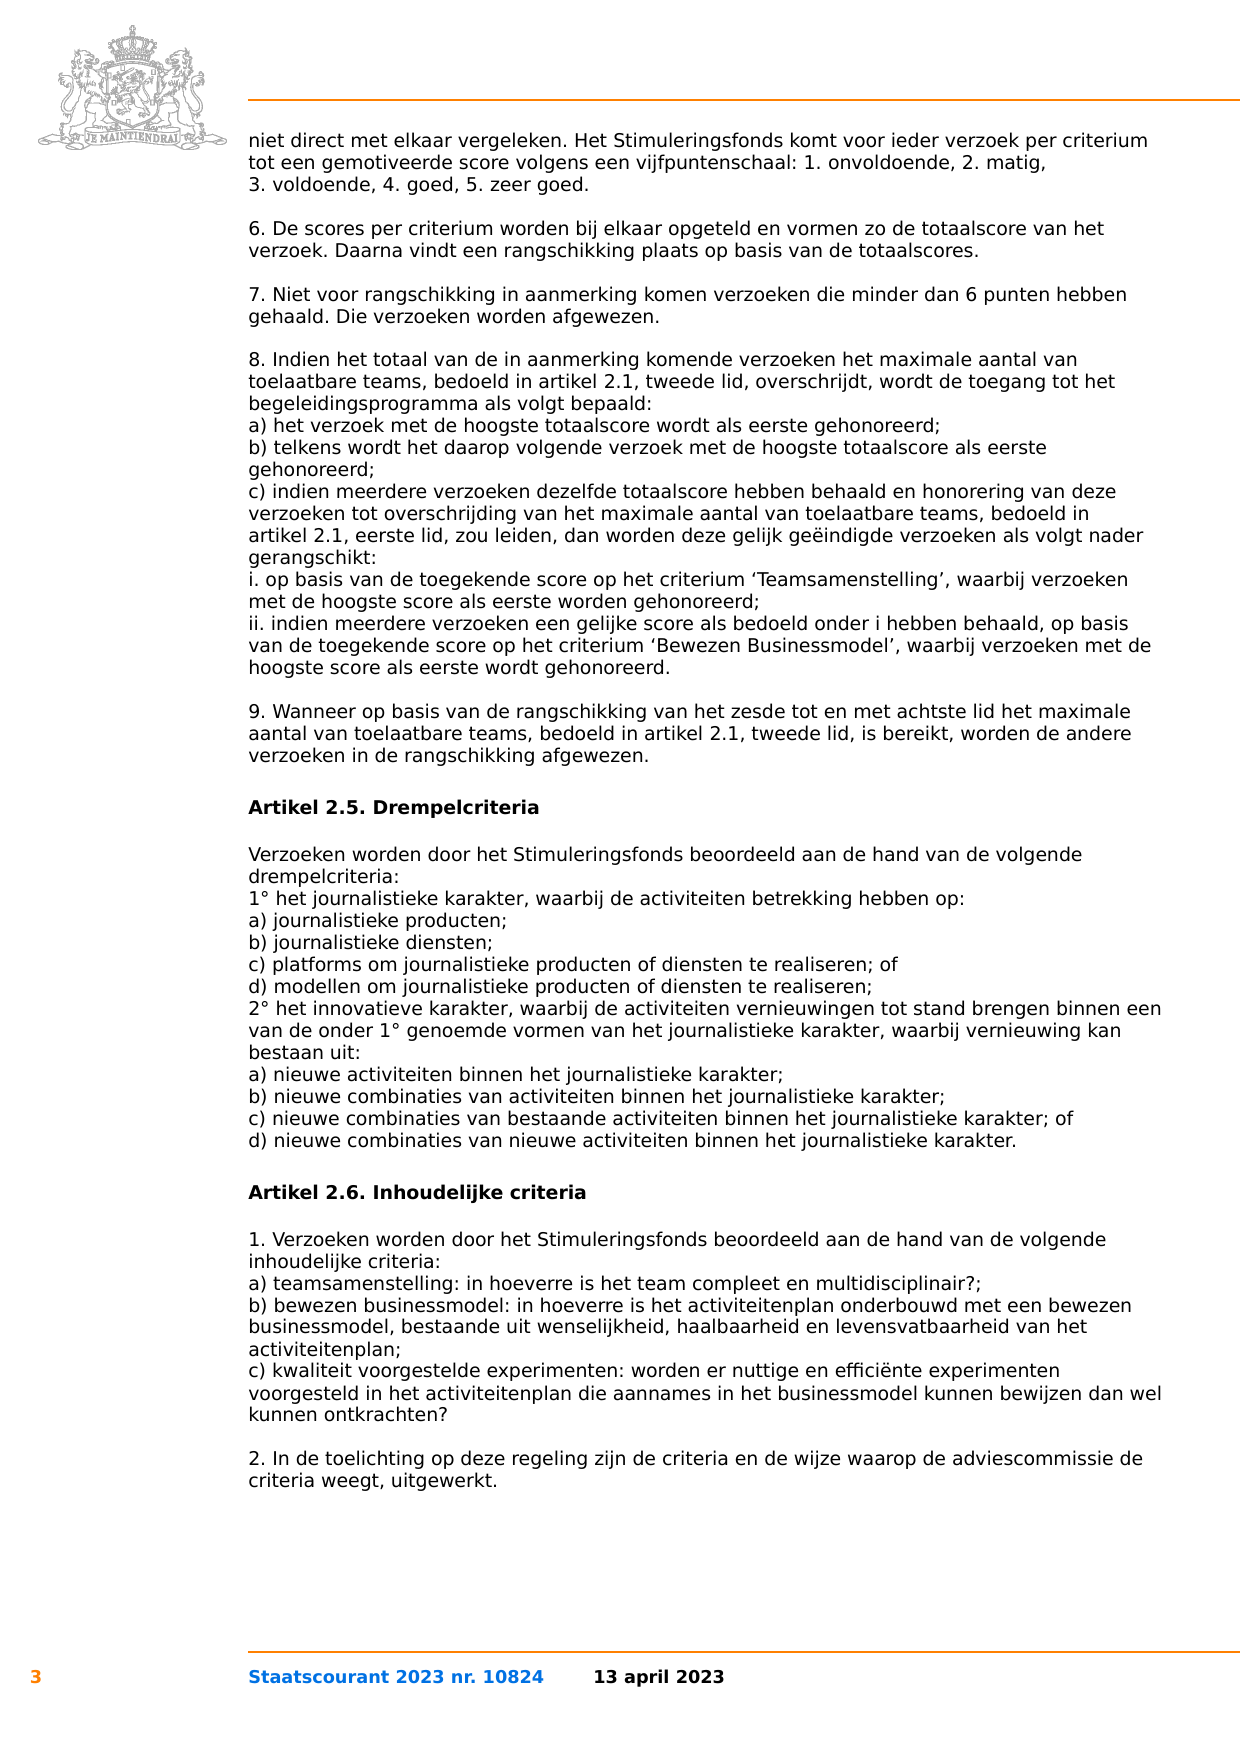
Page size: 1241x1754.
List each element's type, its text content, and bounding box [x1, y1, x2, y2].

text Verzoeken worden door het Stimuleringsfonds beoordeeld aan de hand van de volgende drempelcriteria: [248, 844, 1163, 888]
subtitle Artikel 2.6. Inhoudelijke criteria [248, 1182, 1163, 1203]
text ii. indien meerdere verzoeken een gelijke score als bedoeld onder i hebben behaald, op basis van de toegekende score op het criterium ‘Bewezen Businessmodel’, waarbij verzoeken met de hoogste score als eerste wordt gehonoreerd. [248, 613, 1163, 679]
text 9. Wanneer op basis van de rangschikking van het zesde tot en met achtste lid het maximale aantal van toelaatbare teams, bedoeld in artikel 2.1, tweede lid, is bereikt, worden de andere verzoeken in de rangschikking afgewezen. [248, 701, 1163, 767]
text b) journalistieke diensten; [248, 932, 1163, 954]
text 2. In de toelichting op deze regeling zijn de criteria en de wijze waarop de adviescommissie de criteria weegt, uitgewerkt. [248, 1448, 1163, 1492]
text c) platforms om journalistieke producten of diensten te realiseren; of [248, 954, 1163, 976]
text d) nieuwe combinaties van nieuwe activiteiten binnen het journalistieke karakter. [248, 1129, 1163, 1152]
text 7. Niet voor rangschikking in aanmerking komen verzoeken die minder dan 6 punten hebben gehaald. Die verzoeken worden afgewezen. [248, 283, 1163, 327]
text c) nieuwe combinaties van bestaande activiteiten binnen het journalistieke karakter; of [248, 1108, 1163, 1129]
text 1° het journalistieke karakter, waarbij de activiteiten betrekking hebben op: [248, 888, 1163, 910]
text 6. De scores per criterium worden bij elkaar opgeteld en vormen zo de totaalscore van het verzoek. Daarna vindt een rangschikking plaats op basis van de totaalscores. [248, 218, 1163, 262]
text b) nieuwe combinaties van activiteiten binnen het journalistieke karakter; [248, 1086, 1163, 1108]
picture [38, 25, 227, 150]
text a) nieuwe activiteiten binnen het journalistieke karakter; [248, 1064, 1163, 1086]
text a) teamsamenstelling: in hoeverre is het team compleet en multidisciplinair?; [248, 1272, 1163, 1294]
text b) telkens wordt het daarop volgende verzoek met de hoogste totaalscore als eerste gehonoreerd; [248, 437, 1163, 481]
text 2° het innovatieve karakter, waarbij de activiteiten vernieuwingen tot stand brengen binnen een van de onder 1° genoemde vormen van het journalistieke karakter, waarbij vernieuwing kan bestaan uit: [248, 998, 1163, 1064]
subtitle Artikel 2.5. Drempelcriteria [248, 797, 1163, 819]
text 8. Indien het totaal van de in aanmerking komende verzoeken het maximale aantal van toelaatbare teams, bedoeld in artikel 2.1, tweede lid, overschrijdt, wordt de toegang tot het begeleidingsprogramma als volgt bepaald: [248, 349, 1163, 415]
text d) modellen om journalistieke producten of diensten te realiseren; [248, 976, 1163, 998]
text c) kwaliteit voorgestelde experimenten: worden er nuttige en efficiënte experimenten voorgesteld in het activiteitenplan die aannames in het businessmodel kunnen bewijzen dan wel kunnen ontkrachten? [248, 1360, 1163, 1426]
text c) indien meerdere verzoeken dezelfde totaalscore hebben behaald en honorering van deze verzoeken tot overschrijding van het maximale aantal van toelaatbare teams, bedoeld in artikel 2.1, eerste lid, zou leiden, dan worden deze gelijk geëindigde verzoeken als volgt nader gerangschikt: [248, 481, 1163, 569]
text b) bewezen businessmodel: in hoeverre is het activiteitenplan onderbouwd met een bewezen businessmodel, bestaande uit wenselijkheid, haalbaarheid en levensvatbaarheid van het activiteitenplan; [248, 1294, 1163, 1360]
text a) journalistieke producten; [248, 910, 1163, 932]
text niet direct met elkaar vergeleken. Het Stimuleringsfonds komt voor ieder verzoek per criterium tot een gemotiveerde score volgens een vijfpuntenschaal: 1. onvoldoende, 2. matig, 3. voldoende, 4. goed, 5. zeer goed. [248, 130, 1163, 196]
text a) het verzoek met de hoogste totaalscore wordt als eerste gehonoreerd; [248, 415, 1163, 437]
text 1. Verzoeken worden door het Stimuleringsfonds beoordeeld aan de hand van de volgende inhoudelijke criteria: [248, 1228, 1163, 1272]
text i. op basis van de toegekende score op het criterium ‘Teamsamenstelling’, waarbij verzoeken met de hoogste score als eerste worden gehonoreerd; [248, 569, 1163, 613]
